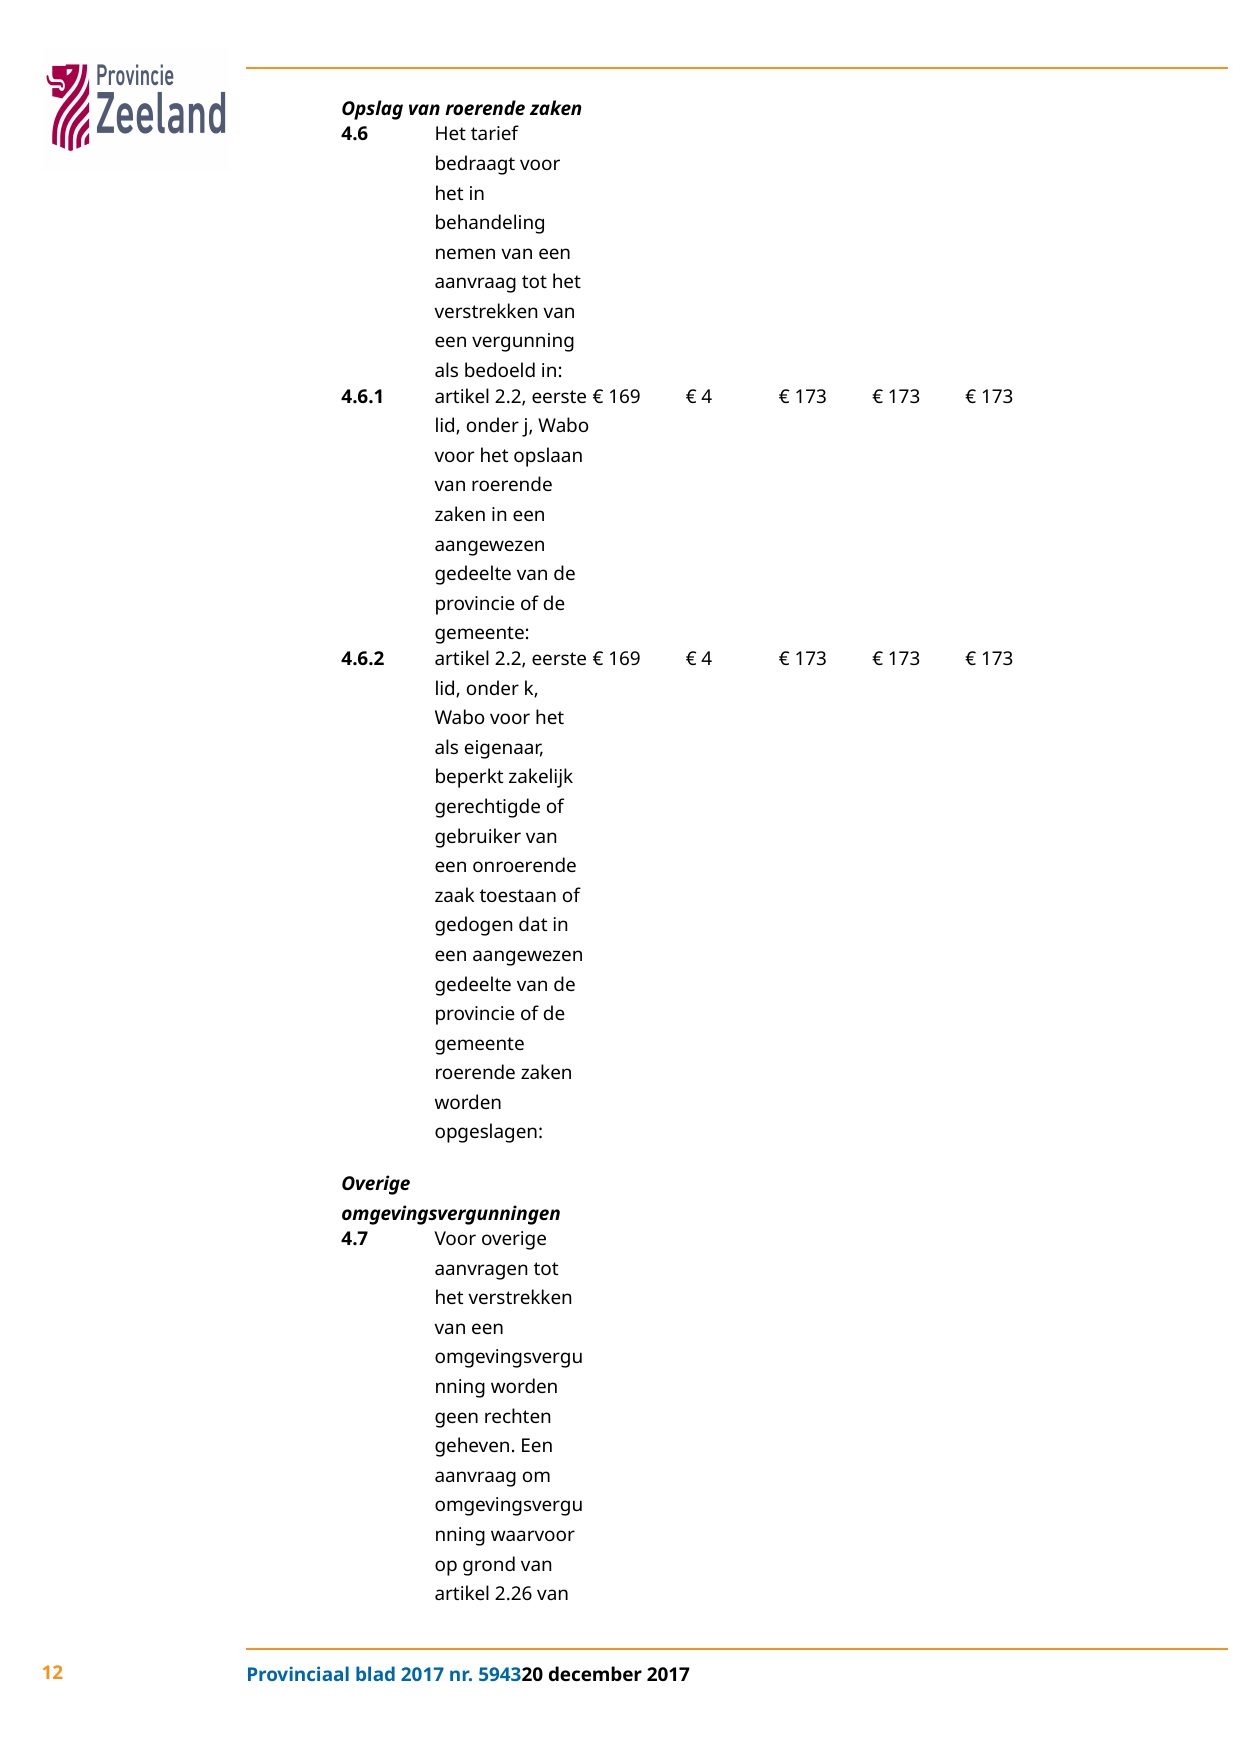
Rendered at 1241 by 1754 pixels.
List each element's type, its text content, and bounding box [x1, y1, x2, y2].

table_cell [248, 1144, 341, 1170]
table_cell € 173 [965, 383, 1058, 645]
table_cell € 173 [779, 383, 872, 645]
table_cell [434, 1144, 592, 1170]
table_cell [686, 1144, 779, 1170]
table_cell 4.6.2 [341, 645, 434, 1144]
table_cell € 169 [593, 383, 686, 645]
table_cell 4.7 [341, 1225, 434, 1606]
table_cell [1059, 1225, 1152, 1606]
table_cell [686, 1170, 779, 1225]
table_cell € 4 [686, 383, 779, 645]
table_cell artikel 2.2, eerste lid, onder j, Wabo voor het opslaan van roerende zaken in een aangewezen gedeelte van de provincie of de gemeente: [434, 383, 592, 645]
table_cell [686, 121, 779, 383]
table_cell [341, 1144, 434, 1170]
table_cell [593, 1170, 686, 1225]
table_cell [965, 95, 1058, 121]
table_cell [779, 1144, 872, 1170]
table_cell [1059, 1170, 1152, 1225]
table_cell € 169 [593, 645, 686, 1144]
table_cell [965, 1144, 1058, 1170]
table_cell [872, 95, 965, 121]
table_cell [593, 95, 686, 121]
table_cell Voor overige aanvragen tot het verstrekken van een omgevingsvergunning worden geen rechten geheven. Een aanvraag om omgevingsvergunning waarvoor op grond van artikel 2.26 van [434, 1225, 592, 1606]
table_cell € 4 [686, 645, 779, 1144]
table_cell [1059, 1144, 1152, 1170]
table_cell [1059, 121, 1152, 383]
table_cell 4.6.1 [341, 383, 434, 645]
table_cell [965, 1225, 1058, 1606]
table_cell Het tarief bedraagt voor het in behandeling nemen van een aanvraag tot het verstrekken van een vergunning als bedoeld in: [434, 121, 592, 383]
table_cell [248, 383, 341, 645]
table_cell [872, 1225, 965, 1606]
table_cell [872, 1170, 965, 1225]
table_cell Overige omgevingsvergunningen [341, 1170, 592, 1225]
table_cell [1059, 645, 1152, 1144]
table_cell [872, 121, 965, 383]
table_cell [965, 121, 1058, 383]
table_cell [248, 95, 341, 121]
table_cell Opslag van roerende zaken [341, 95, 592, 121]
table_cell [248, 645, 341, 1144]
picture [41, 47, 231, 172]
table_cell [1059, 383, 1152, 645]
table_cell [872, 1144, 965, 1170]
table_cell [1059, 95, 1152, 121]
table_cell € 173 [872, 383, 965, 645]
table_cell € 173 [779, 645, 872, 1144]
table_cell [593, 121, 686, 383]
table_cell [248, 1170, 341, 1225]
table_cell [779, 121, 872, 383]
table_cell € 173 [965, 645, 1058, 1144]
table_cell [779, 1170, 872, 1225]
table_cell [779, 1225, 872, 1606]
table_cell [779, 95, 872, 121]
table_cell [248, 1225, 341, 1606]
table_cell artikel 2.2, eerste lid, onder k, Wabo voor het als eigenaar, beperkt zakelijk gerechtigde of gebruiker van een onroerende zaak toestaan of gedogen dat in een aangewezen gedeelte van de provincie of de gemeente roerende zaken worden opgeslagen: [434, 645, 592, 1144]
table_cell [686, 1225, 779, 1606]
table_cell [593, 1144, 686, 1170]
table_cell [686, 95, 779, 121]
table_cell [593, 1225, 686, 1606]
table_cell [965, 1170, 1058, 1225]
table_cell € 173 [872, 645, 965, 1144]
table_cell [248, 121, 341, 383]
table_cell 4.6 [341, 121, 434, 383]
